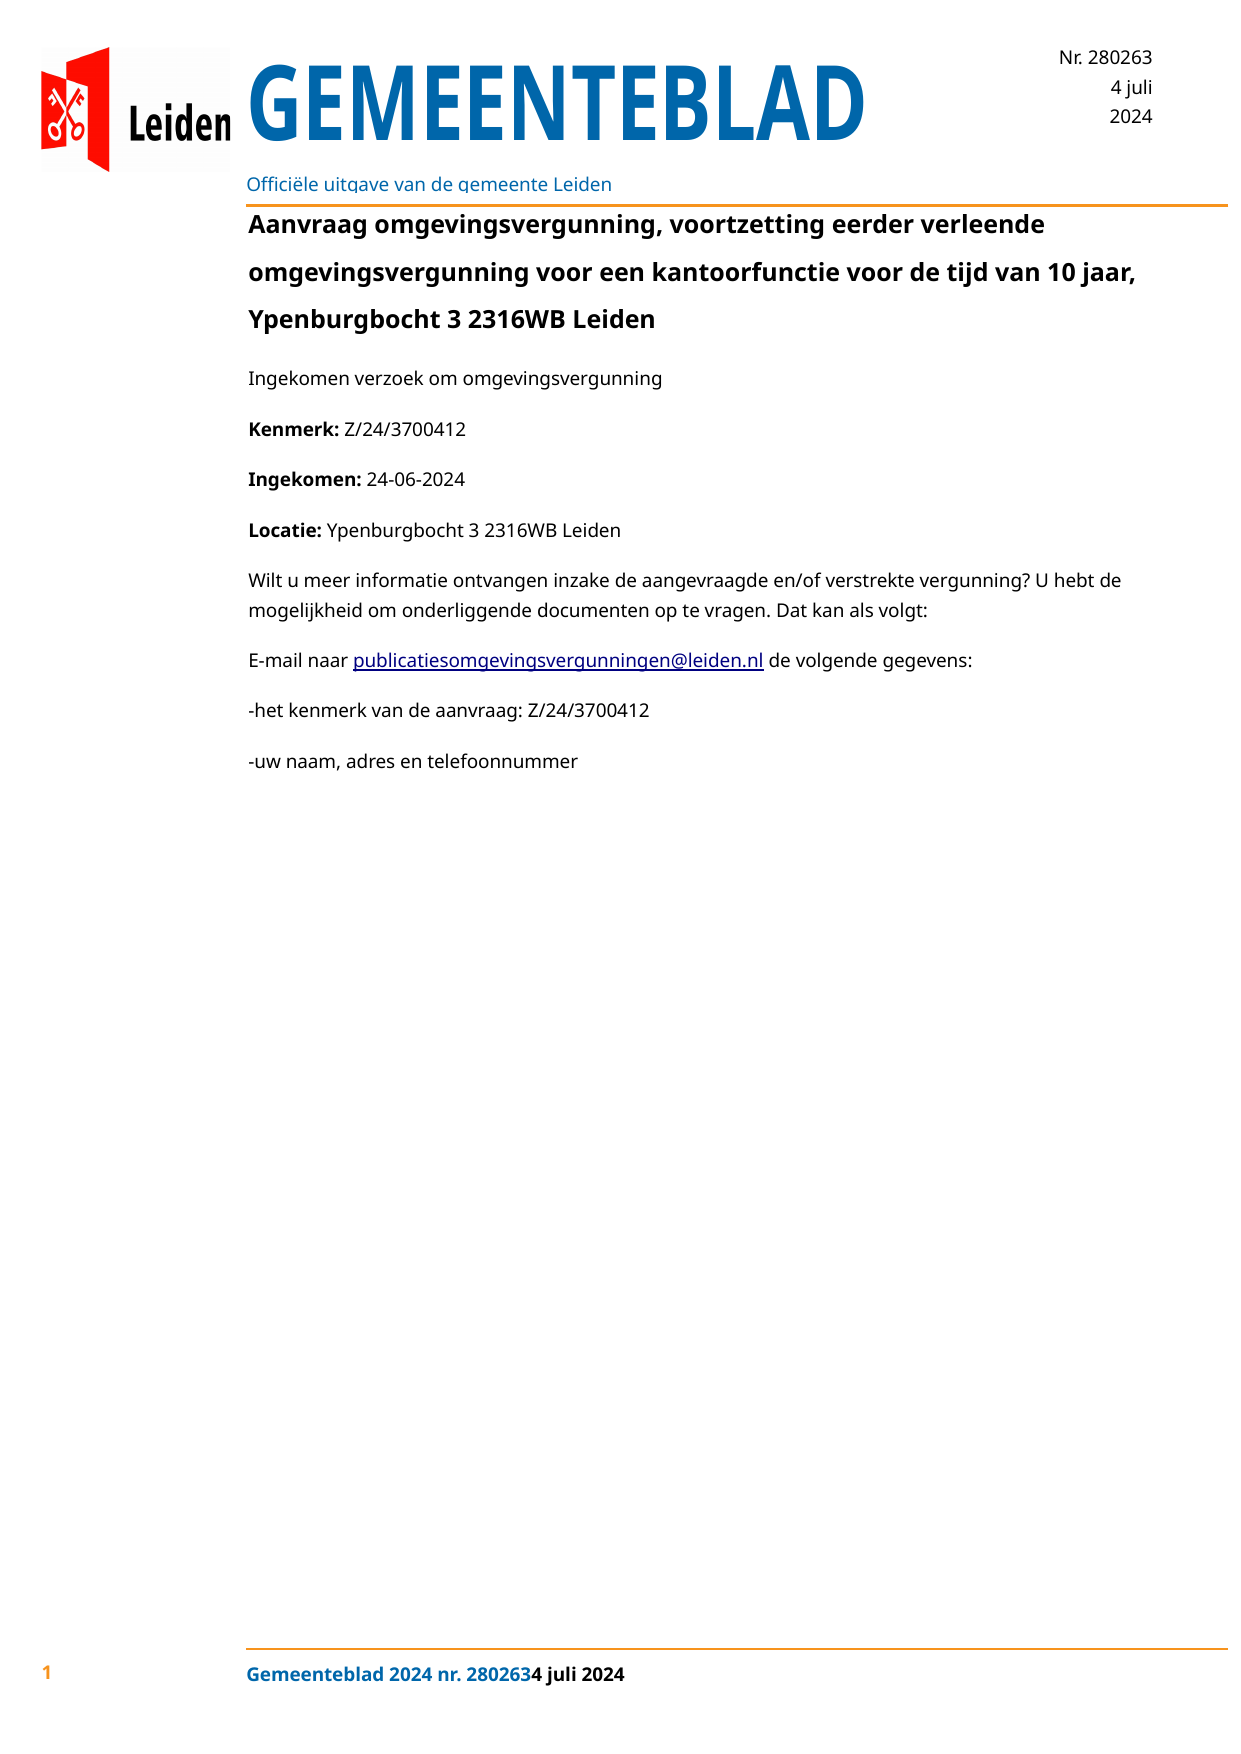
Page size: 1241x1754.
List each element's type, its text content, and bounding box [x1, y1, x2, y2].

text Locatie: Ypenburgbocht 3 2316WB Leiden [248, 517, 1152, 542]
text E-mail naar publicatiesomgevingsvergunningen@leiden.nl de volgende gegevens: [248, 647, 1152, 673]
text Wilt u meer informatie ontvangen inzake de aangevraagde en/of verstrekte vergunning? U hebt de mogelijkheid om onderliggende documenten op te vragen. Dat kan als volgt: [248, 567, 1152, 622]
picture [41, 47, 231, 172]
text Kenmerk: Z/24/3700412 [248, 416, 1152, 442]
text Ingekomen: 24-06-2024 [248, 466, 1152, 492]
text Ingekomen verzoek om omgevingsvergunning [248, 366, 1152, 391]
text -uw naam, adres en telefoonnummer [248, 748, 1152, 774]
text -het kenmerk van de aanvraag: Z/24/3700412 [248, 698, 1152, 723]
text Aanvraag omgevingsvergunning, voortzetting eerder verleende omgevingsvergunning voor een kantoorfunctie voor de tijd van 10 jaar, Ypenburgbocht 3 2316WB Leiden [248, 207, 1152, 336]
